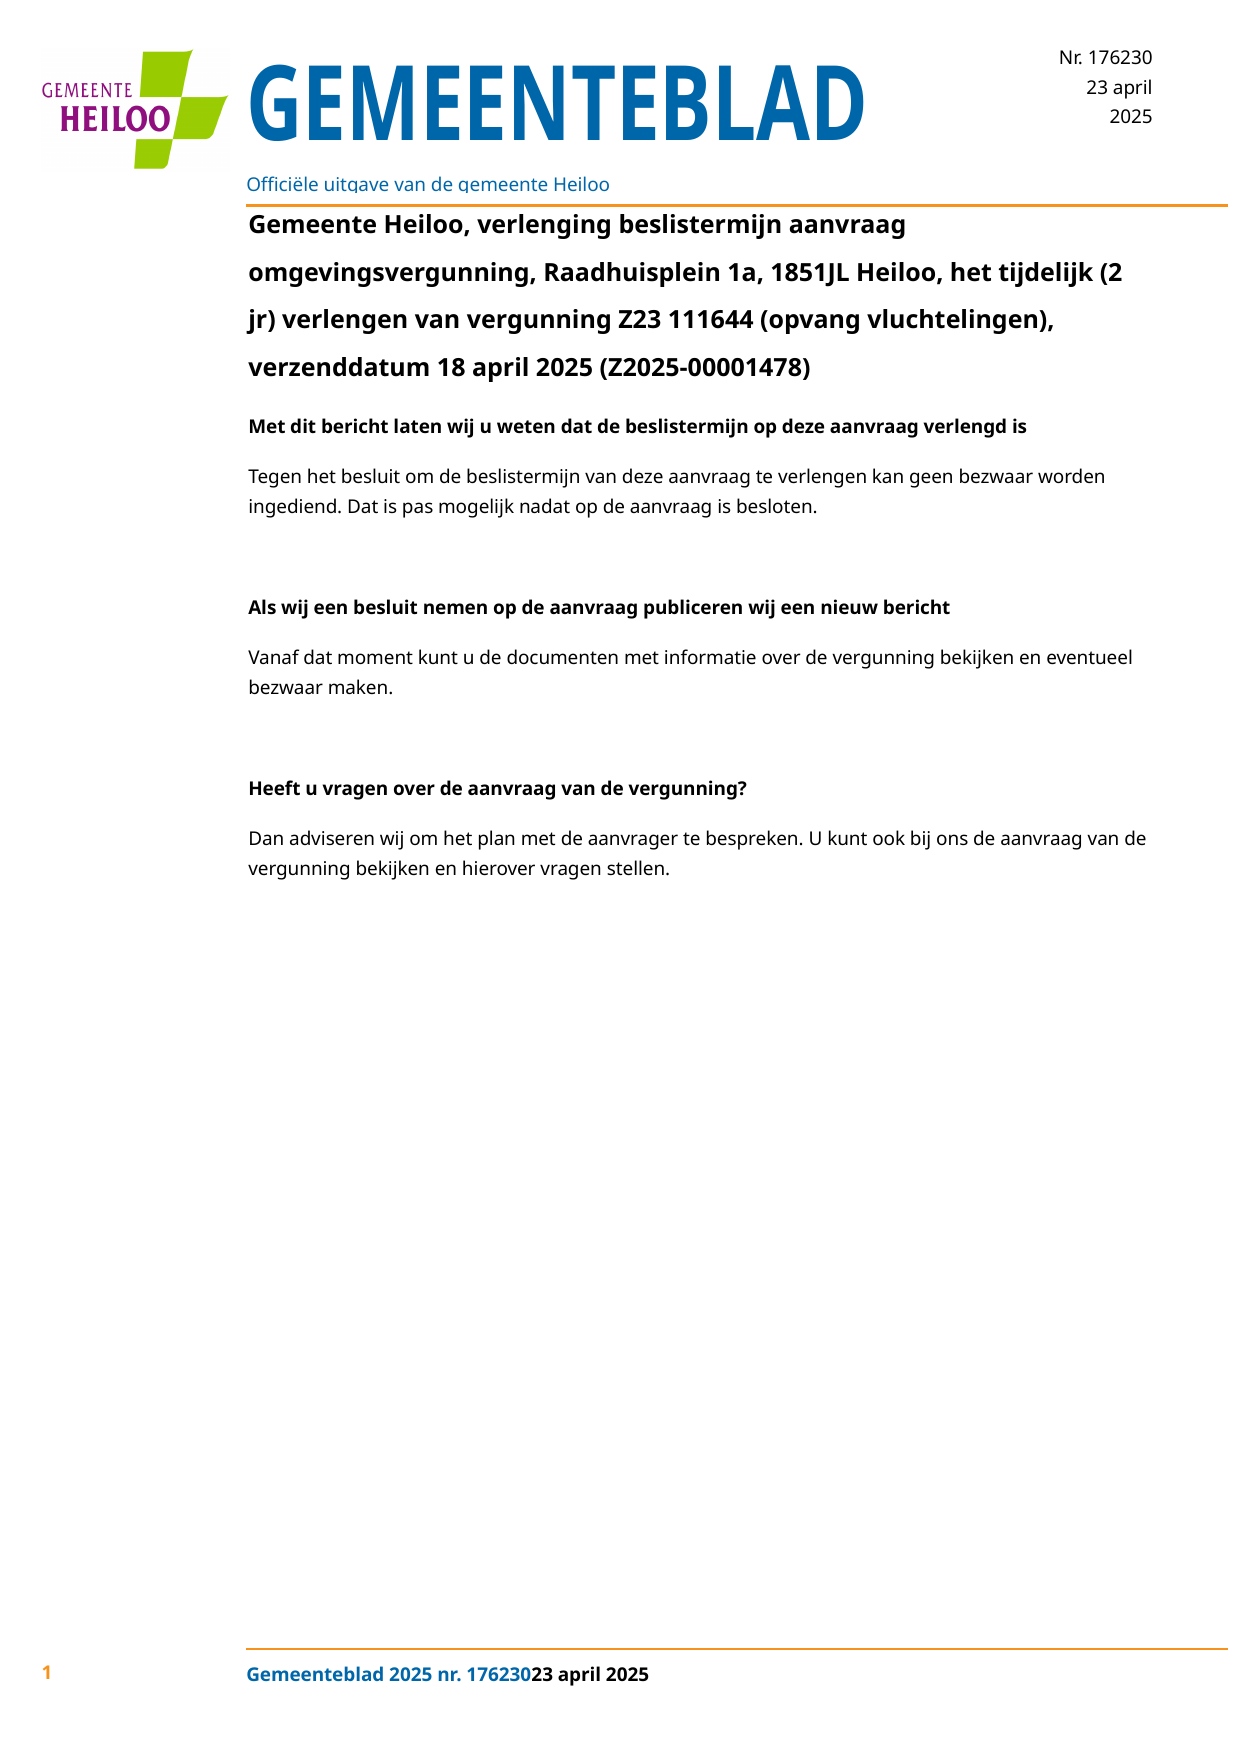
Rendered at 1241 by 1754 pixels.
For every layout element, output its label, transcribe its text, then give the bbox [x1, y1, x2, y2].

text Heeft u vragen over de aanvraag van de vergunning? [248, 775, 1152, 801]
text Tegen het besluit om de beslistermijn van deze aanvraag te verlengen kan geen bezwaar worden ingediend. Dat is pas mogelijk nadat op de aanvraag is besloten. [248, 463, 1152, 519]
text Dan adviseren wij om het plan met de aanvrager te bespreken. U kunt ook bij ons de aanvraag van de vergunning bekijken en hierover vragen stellen. [248, 825, 1152, 881]
text Gemeente Heiloo, verlenging beslistermijn aanvraag omgevingsvergunning, Raadhuisplein 1a, 1851JL Heiloo, het tijdelijk (2 jr) verlengen van vergunning Z23 111644 (opvang vluchtelingen), verzenddatum 18 april 2025 (Z2025-00001478) [248, 207, 1152, 384]
text Als wij een besluit nemen op de aanvraag publiceren wij een nieuw bericht [248, 594, 1152, 620]
text Vanaf dat moment kunt u de documenten met informatie over de vergunning bekijken en eventueel bezwaar maken. [248, 644, 1152, 700]
picture [41, 47, 231, 172]
text Met dit bericht laten wij u weten dat de beslistermijn op deze aanvraag verlengd is [248, 413, 1152, 439]
